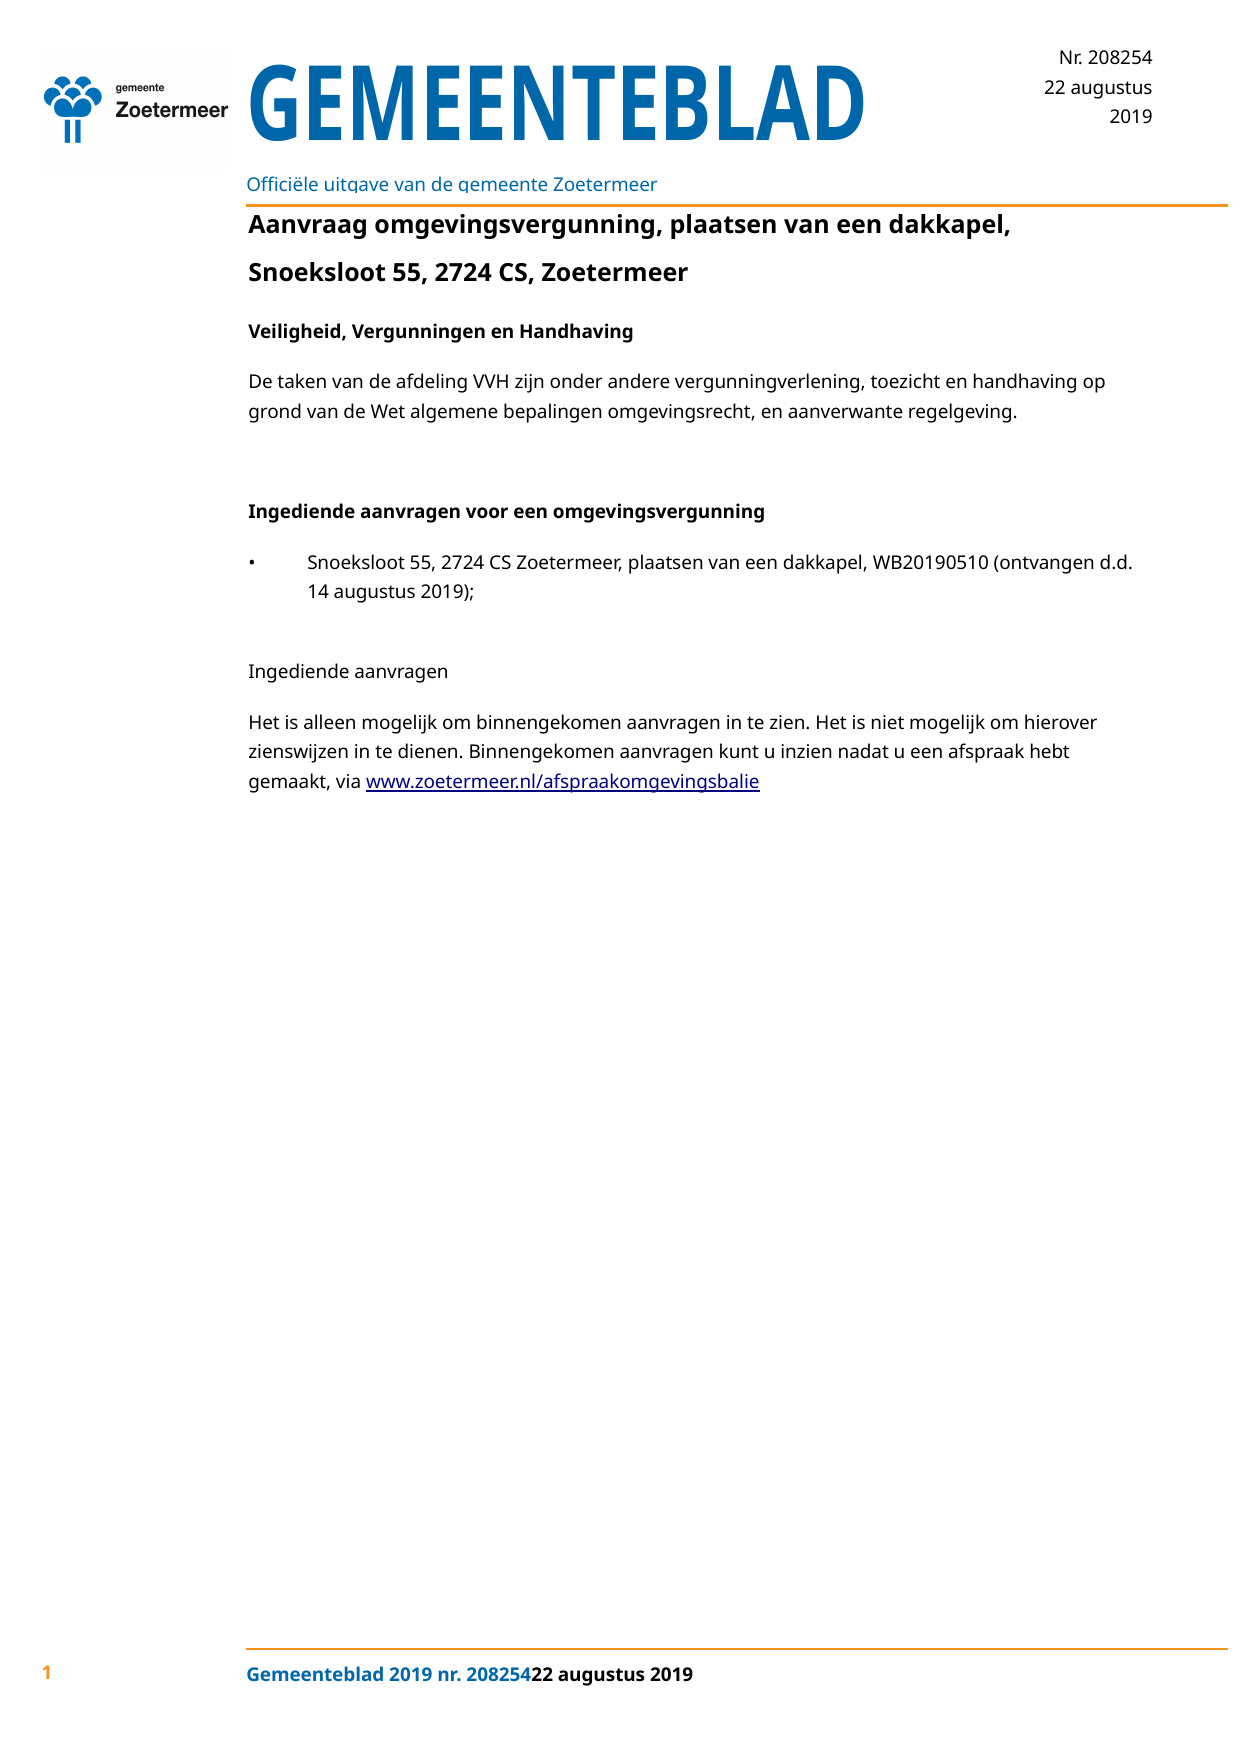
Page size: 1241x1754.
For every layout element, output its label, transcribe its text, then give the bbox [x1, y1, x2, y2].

list Snoeksloot 55, 2724 CS Zoetermeer, plaatsen van een dakkapel, WB20190510 (ontvangen d.d. 14 augustus 2019); [248, 549, 1152, 604]
text Ingediende aanvragen [248, 659, 1152, 684]
text Aanvraag omgevingsvergunning, plaatsen van een dakkapel, Snoeksloot 55, 2724 CS, Zoetermeer [248, 207, 1152, 288]
text Ingediende aanvragen voor een omgevingsvergunning [248, 499, 1152, 524]
picture [41, 47, 231, 172]
text Veiligheid, Vergunningen en Handhaving [248, 318, 1152, 344]
text De taken van de afdeling VVH zijn onder andere vergunningverlening, toezicht en handhaving op grond van de Wet algemene bepalingen omgevingsrecht, en aanverwante regelgeving. [248, 368, 1152, 424]
text Het is alleen mogelijk om binnengekomen aanvragen in te zien. Het is niet mogelijk om hierover zienswijzen in te dienen. Binnengekomen aanvragen kunt u inzien nadat u een afspraak hebt gemaakt, via www.zoetermeer.nl/afspraakomgevingsbalie [248, 709, 1152, 794]
